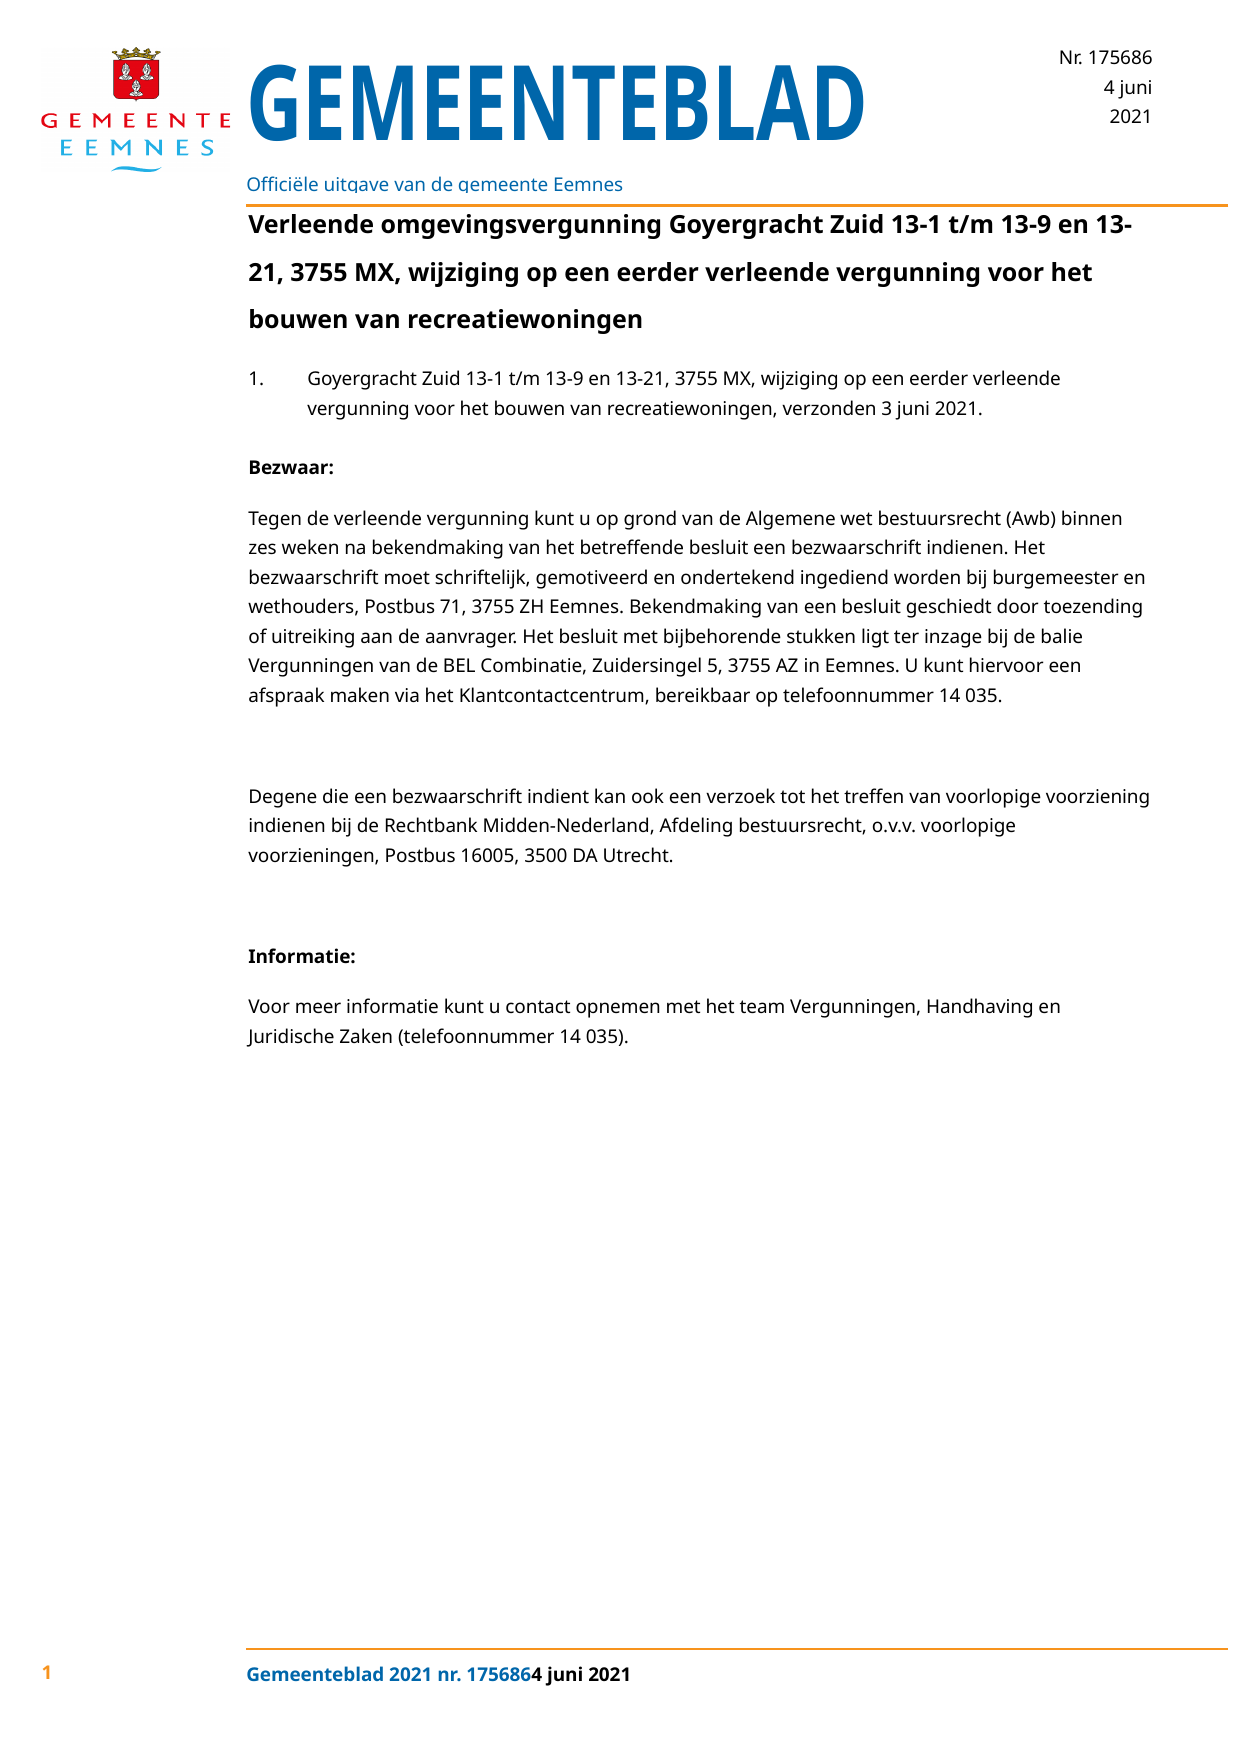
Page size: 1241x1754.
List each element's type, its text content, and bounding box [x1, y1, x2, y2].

text Tegen de verleende vergunning kunt u op grond van de Algemene wet bestuursrecht (Awb) binnen zes weken na bekendmaking van het betreffende besluit een bezwaarschrift indienen. Het bezwaarschrift moet schriftelijk, gemotiveerd en ondertekend ingediend worden bij burgemeester en wethouders, Postbus 71, 3755 ZH Eemnes. Bekendmaking van een besluit geschiedt door toezending of uitreiking aan de aanvrager. Het besluit met bijbehorende stukken ligt ter inzage bij de balie Vergunningen van de BEL Combinatie, Zuidersingel 5, 3755 AZ in Eemnes. U kunt hiervoor een afspraak maken via het Klantcontactcentrum, bereikbaar op telefoonnummer 14 035. [248, 505, 1152, 708]
text Degene die een bezwaarschrift indient kan ook een verzoek tot het treffen van voorlopige voorziening indienen bij de Rechtbank Midden-Nederland, Afdeling bestuursrecht, o.v.v. voorlopige voorzieningen, Postbus 16005, 3500 DA Utrecht. [248, 783, 1152, 868]
text Voor meer informatie kunt u contact opnemen met het team Vergunningen, Handhaving en Juridische Zaken (telefoonnummer 14 035). [248, 993, 1152, 1049]
text Bezwaar: [248, 454, 1152, 480]
text Verleende omgevingsvergunning Goyergracht Zuid 13-1 t/m 13-9 en 13-21, 3755 MX, wijziging op een eerder verleende vergunning voor het bouwen van recreatiewoningen [248, 207, 1152, 336]
text Informatie: [248, 943, 1152, 969]
picture [41, 47, 231, 172]
list Goyergracht Zuid 13-1 t/m 13-9 en 13-21, 3755 MX, wijziging op een eerder verleende vergunning voor het bouwen van recreatiewoningen, verzonden 3 juni 2021. [248, 366, 1152, 421]
